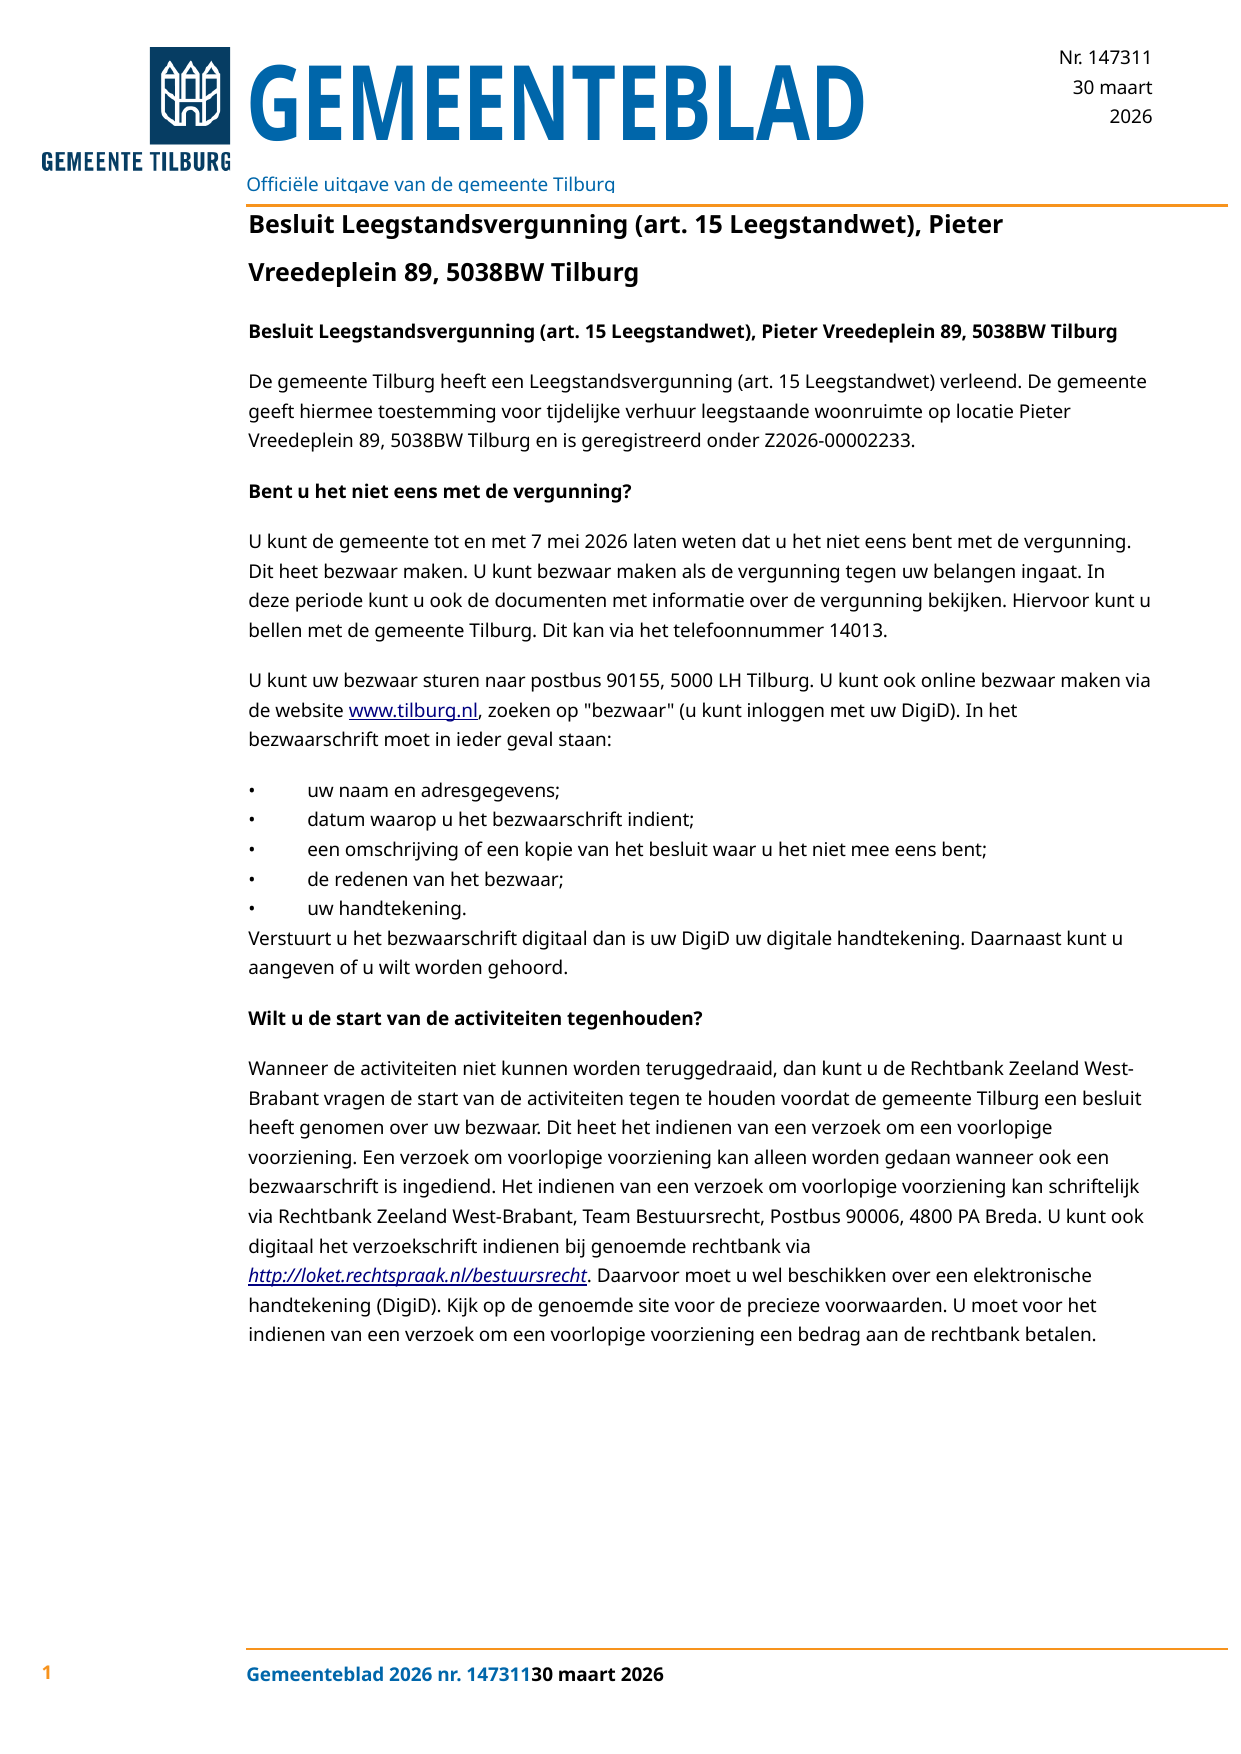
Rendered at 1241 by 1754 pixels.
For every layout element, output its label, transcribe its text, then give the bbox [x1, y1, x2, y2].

text Besluit Leegstandsvergunning (art. 15 Leegstandwet), Pieter Vreedeplein 89, 5038BW Tilburg [248, 207, 1152, 288]
list de redenen van het bezwaar; [248, 866, 1152, 892]
picture [41, 47, 231, 172]
text Bent u het niet eens met de vergunning? [248, 478, 1152, 504]
list uw handtekening. [248, 895, 1152, 921]
text De gemeente Tilburg heeft een Leegstandsvergunning (art. 15 Leegstandwet) verleend. De gemeente geeft hiermee toestemming voor tijdelijke verhuur leegstaande woonruimte op locatie Pieter Vreedeplein 89, 5038BW Tilburg en is geregistreerd onder Z2026-00002233. [248, 368, 1152, 453]
text Wanneer de activiteiten niet kunnen worden teruggedraaid, dan kunt u de Rechtbank Zeeland West-Brabant vragen de start van de activiteiten tegen te houden voordat de gemeente Tilburg een besluit heeft genomen over uw bezwaar. Dit heet het indienen van een verzoek om een voorlopige voorziening. Een verzoek om voorlopige voorziening kan alleen worden gedaan wanneer ook een bezwaarschrift is ingediend. Het indienen van een verzoek om voorlopige voorziening kan schriftelijk via Rechtbank Zeeland West-Brabant, Team Bestuursrecht, Postbus 90006, 4800 PA Breda. U kunt ook digitaal het verzoekschrift indienen bij genoemde rechtbank via http://loket.rechtspraak.nl/bestuursrecht. Daarvoor moet u wel beschikken over een elektronische handtekening (DigiD). Kijk op de genoemde site voor de precieze voorwaarden. U moet voor het indienen van een verzoek om een voorlopige voorziening een bedrag aan de rechtbank betalen. [248, 1055, 1152, 1347]
text U kunt uw bezwaar sturen naar postbus 90155, 5000 LH Tilburg. U kunt ook online bezwaar maken via de website www.tilburg.nl, zoeken op "bezwaar" (u kunt inloggen met uw DigiD). In het bezwaarschrift moet in ieder geval staan: [248, 667, 1152, 752]
text Wilt u de start van de activiteiten tegenhouden? [248, 1005, 1152, 1031]
list een omschrijving of een kopie van het besluit waar u het niet mee eens bent; [248, 836, 1152, 862]
text Besluit Leegstandsvergunning (art. 15 Leegstandwet), Pieter Vreedeplein 89, 5038BW Tilburg [248, 318, 1152, 344]
text U kunt de gemeente tot en met 7 mei 2026 laten weten dat u het niet eens bent met de vergunning. Dit heet bezwaar maken. U kunt bezwaar maken als de vergunning tegen uw belangen ingaat. In deze periode kunt u ook de documenten met informatie over de vergunning bekijken. Hiervoor kunt u bellen met de gemeente Tilburg. Dit kan via het telefoonnummer 14013. [248, 528, 1152, 643]
text Verstuurt u het bezwaarschrift digitaal dan is uw DigiD uw digitale handtekening. Daarnaast kunt u aangeven of u wilt worden gehoord. [248, 925, 1152, 980]
list datum waarop u het bezwaarschrift indient; [248, 807, 1152, 832]
list uw naam en adresgegevens; [248, 777, 1152, 803]
